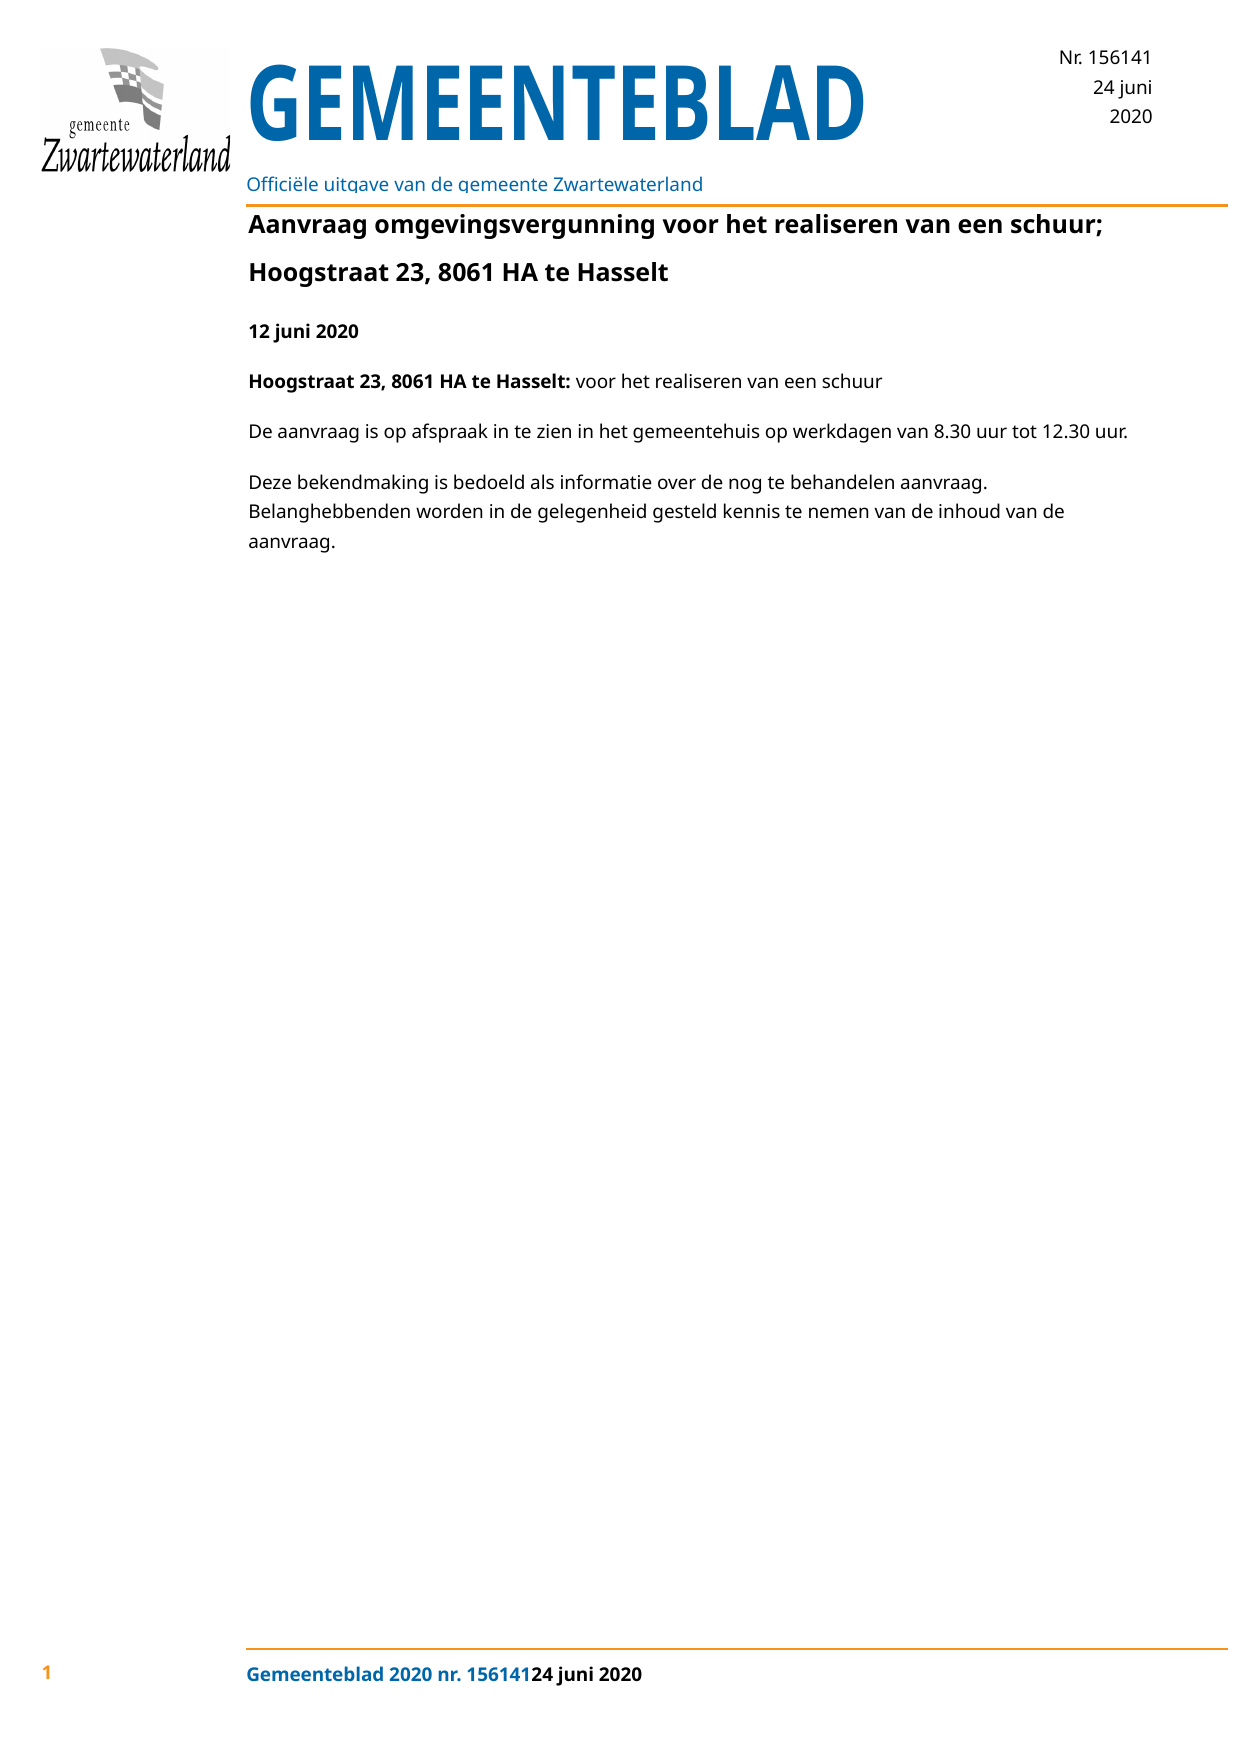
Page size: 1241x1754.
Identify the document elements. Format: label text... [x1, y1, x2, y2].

text Hoogstraat 23, 8061 HA te Hasselt: voor het realiseren van een schuur [248, 368, 1152, 394]
text De aanvraag is op afspraak in te zien in het gemeentehuis op werkdagen van 8.30 uur tot 12.30 uur. [248, 419, 1152, 444]
picture [41, 47, 231, 172]
text Deze bekendmaking is bedoeld als informatie over de nog te behandelen aanvraag. Belanghebbenden worden in de gelegenheid gesteld kennis te nemen van de inhoud van de aanvraag. [248, 469, 1152, 554]
text 12 juni 2020 [248, 318, 1152, 344]
text Aanvraag omgevingsvergunning voor het realiseren van een schuur; Hoogstraat 23, 8061 HA te Hasselt [248, 207, 1152, 288]
